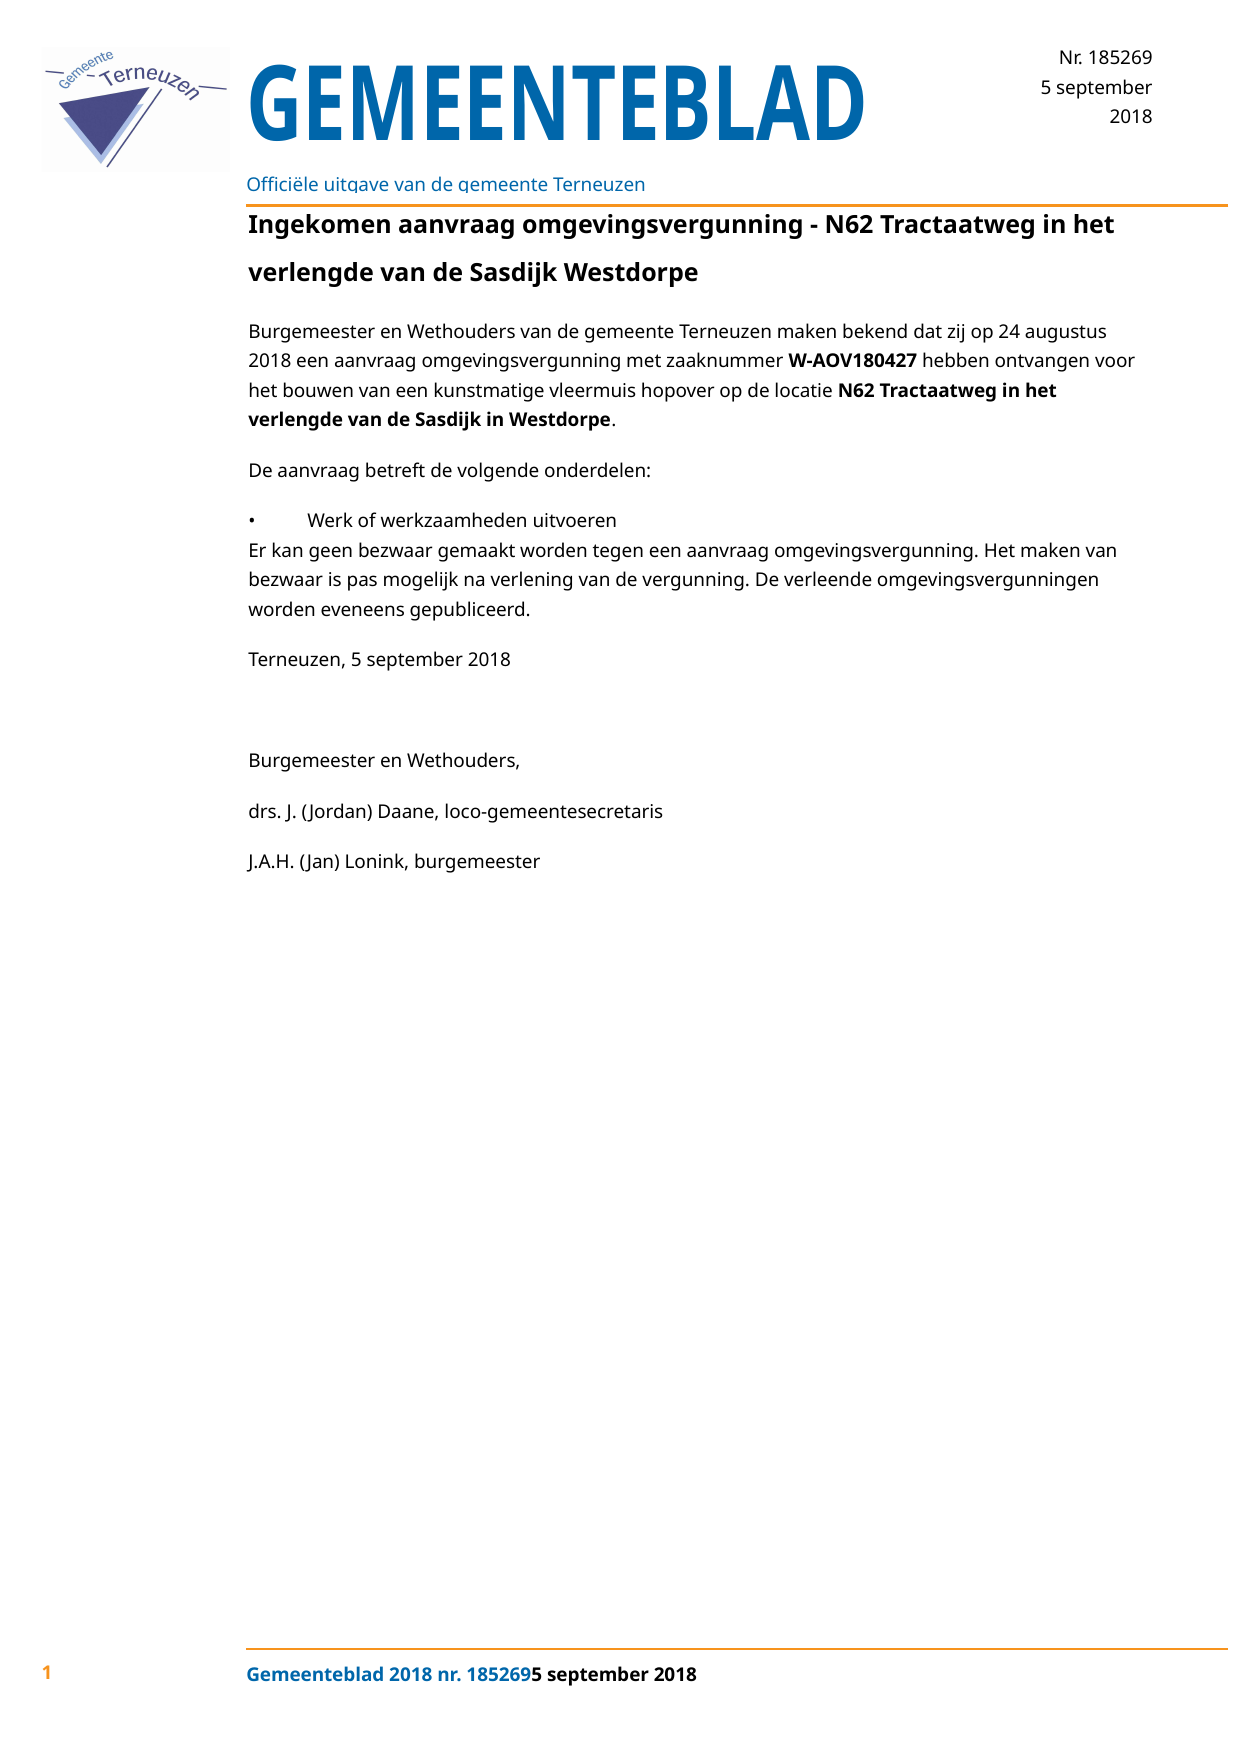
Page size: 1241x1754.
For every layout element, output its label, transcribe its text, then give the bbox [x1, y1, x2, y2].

text Burgemeester en Wethouders, [248, 747, 1152, 773]
text Ingekomen aanvraag omgevingsvergunning - N62 Tractaatweg in het verlengde van de Sasdijk Westdorpe [248, 207, 1152, 288]
text Burgemeester en Wethouders van de gemeente Terneuzen maken bekend dat zij op 24 augustus 2018 een aanvraag omgevingsvergunning met zaaknummer W-AOV180427 hebben ontvangen voor het bouwen van een kunstmatige vleermuis hopover op de locatie N62 Tractaatweg in het verlengde van de Sasdijk in Westdorpe. [248, 318, 1152, 432]
text Er kan geen bezwaar gemaakt worden tegen een aanvraag omgevingsvergunning. Het maken van bezwaar is pas mogelijk na verlening van de vergunning. De verleende omgevingsvergunningen worden eveneens gepubliceerd. [248, 537, 1152, 622]
list Werk of werkzaamheden uitvoeren [248, 507, 1152, 533]
picture [41, 47, 231, 172]
text J.A.H. (Jan) Lonink, burgemeester [248, 848, 1152, 874]
text Terneuzen, 5 september 2018 [248, 647, 1152, 672]
text drs. J. (Jordan) Daane, loco-gemeentesecretaris [248, 798, 1152, 824]
text De aanvraag betreft de volgende onderdelen: [248, 457, 1152, 483]
